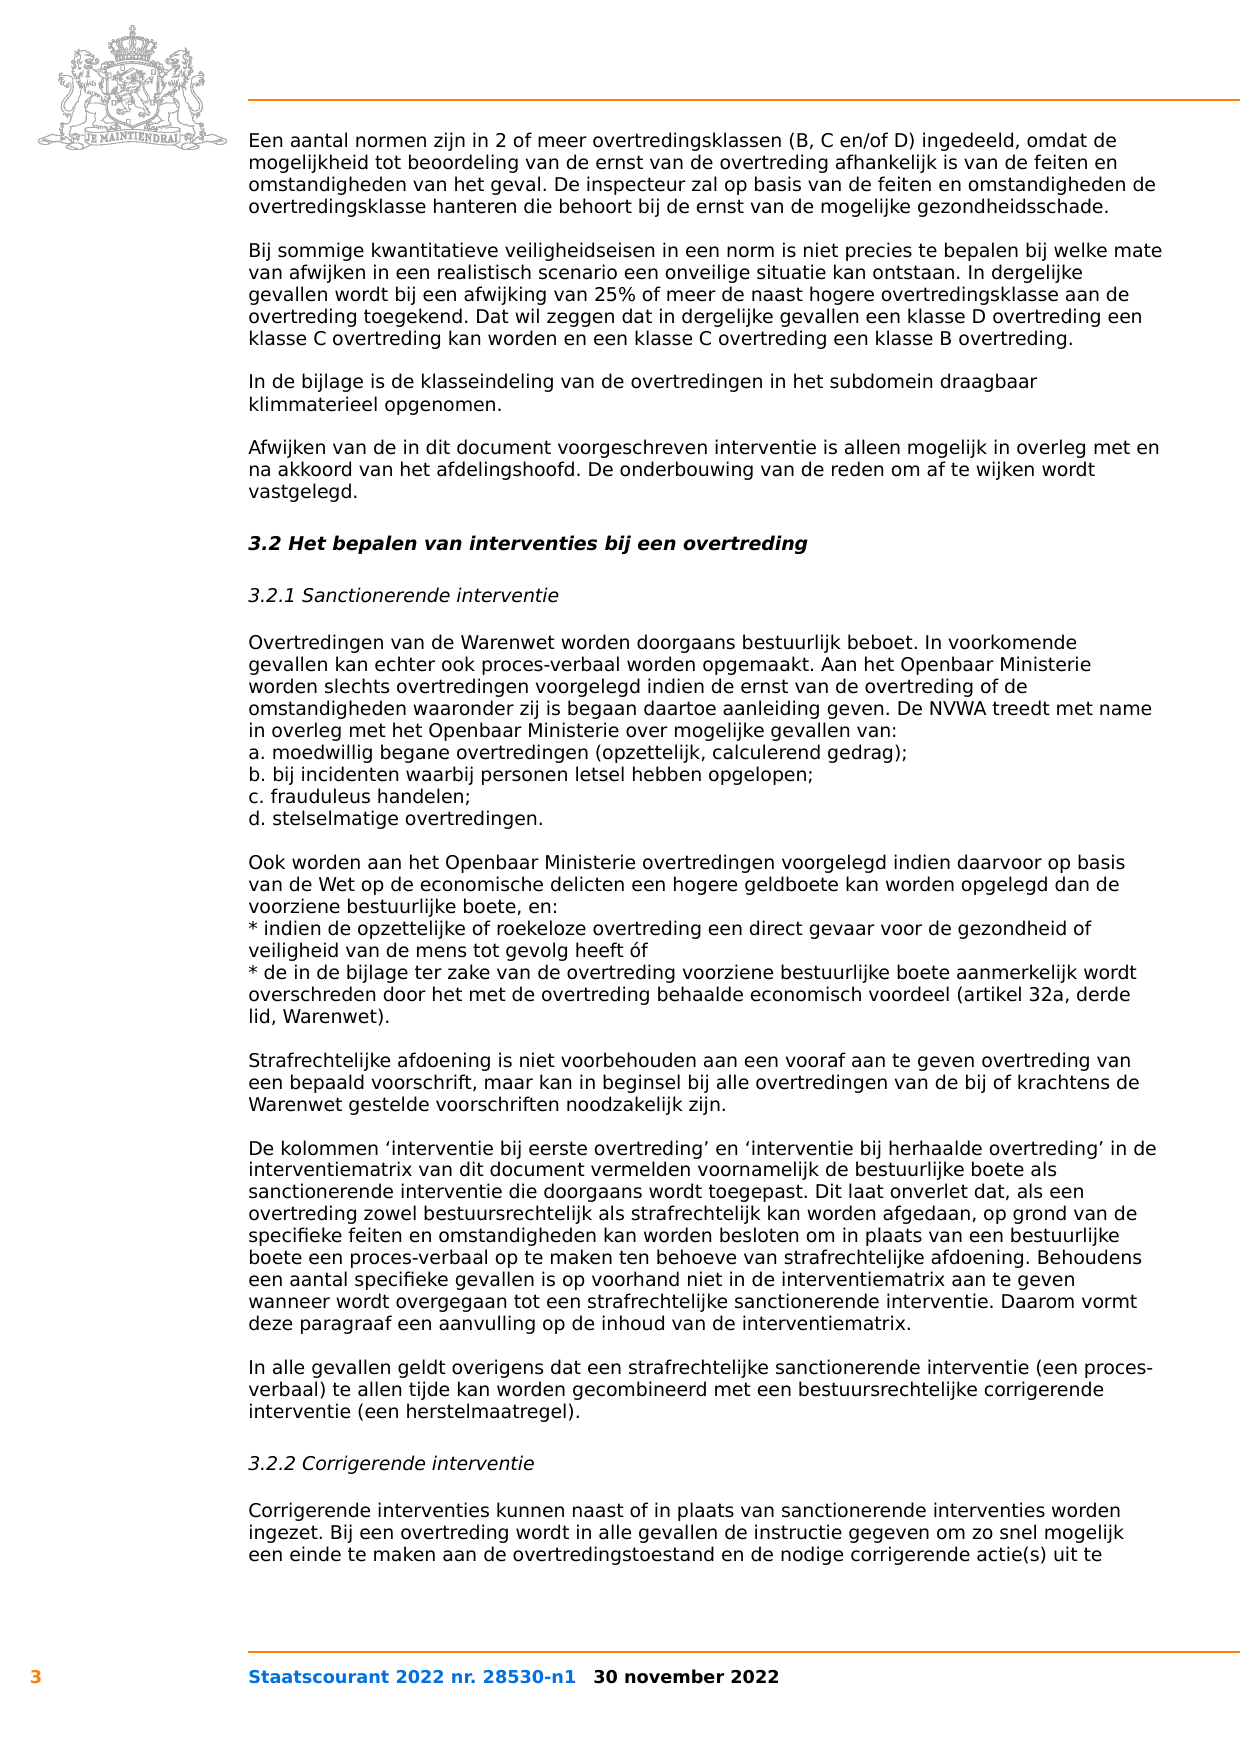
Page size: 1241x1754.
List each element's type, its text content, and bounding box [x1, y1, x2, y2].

subtitle 3.2.2 Corrigerende interventie [248, 1453, 1163, 1475]
text Afwijken van de in dit document voorgeschreven interventie is alleen mogelijk in overleg met en na akkoord van het afdelingshoofd. De onderbouwing van de reden om af te wijken wordt vastgelegd. [248, 437, 1163, 503]
text d. stelselmatige overtredingen. [248, 808, 1163, 830]
text De kolommen ‘interventie bij eerste overtreding’ en ‘interventie bij herhaalde overtreding’ in de interventiematrix van dit document vermelden voornamelijk de bestuurlijke boete als sanctionerende interventie die doorgaans wordt toegepast. Dit laat onverlet dat, als een overtreding zowel bestuursrechtelijk als strafrechtelijk kan worden afgedaan, op grond van de specifieke feiten en omstandigheden kan worden besloten om in plaats van een bestuurlijke boete een proces-verbaal op te maken ten behoeve van strafrechtelijke afdoening. Behoudens een aantal specifieke gevallen is op voorhand niet in de interventiematrix aan te geven wanneer wordt overgegaan tot een strafrechtelijke sanctionerende interventie. Daarom vormt deze paragraaf een aanvulling op de inhoud van de interventiematrix. [248, 1137, 1163, 1335]
text * de in de bijlage ter zake van de overtreding voorziene bestuurlijke boete aanmerkelijk wordt overschreden door het met de overtreding behaalde economisch voordeel (artikel 32a, derde lid, Warenwet). [248, 962, 1163, 1028]
text In alle gevallen geldt overigens dat een strafrechtelijke sanctionerende interventie (een proces-verbaal) te allen tijde kan worden gecombineerd met een bestuursrechtelijke corrigerende interventie (een herstelmaatregel). [248, 1357, 1163, 1423]
text c. frauduleus handelen; [248, 786, 1163, 808]
text Ook worden aan het Openbaar Ministerie overtredingen voorgelegd indien daarvoor op basis van de Wet op de economische delicten een hogere geldboete kan worden opgelegd dan de voorziene bestuurlijke boete, en: [248, 852, 1163, 918]
text Strafrechtelijke afdoening is niet voorbehouden aan een vooraf aan te geven overtreding van een bepaald voorschrift, maar kan in beginsel bij alle overtredingen van de bij of krachtens de Warenwet gestelde voorschriften noodzakelijk zijn. [248, 1049, 1163, 1116]
text * indien de opzettelijke of roekeloze overtreding een direct gevaar voor de gezondheid of veiligheid van de mens tot gevolg heeft óf [248, 918, 1163, 962]
text b. bij incidenten waarbij personen letsel hebben opgelopen; [248, 764, 1163, 786]
text a. moedwillig begane overtredingen (opzettelijk, calculerend gedrag); [248, 742, 1163, 764]
text Overtredingen van de Warenwet worden doorgaans bestuurlijk beboet. In voorkomende gevallen kan echter ook proces-verbaal worden opgemaakt. Aan het Openbaar Ministerie worden slechts overtredingen voorgelegd indien de ernst van de overtreding of de omstandigheden waaronder zij is begaan daartoe aanleiding geven. De NVWA treedt met name in overleg met het Openbaar Ministerie over mogelijke gevallen van: [248, 632, 1163, 742]
text Een aantal normen zijn in 2 of meer overtredingsklassen (B, C en/of D) ingedeeld, omdat de mogelijkheid tot beoordeling van de ernst van de overtreding afhankelijk is van de feiten en omstandigheden van het geval. De inspecteur zal op basis van de feiten en omstandigheden de overtredingsklasse hanteren die behoort bij de ernst van de mogelijke gezondheidsschade. [248, 130, 1163, 218]
text Bij sommige kwantitatieve veiligheidseisen in een norm is niet precies te bepalen bij welke mate van afwijken in een realistisch scenario een onveilige situatie kan ontstaan. In dergelijke gevallen wordt bij een afwijking van 25% of meer de naast hogere overtredingsklasse aan de overtreding toegekend. Dat wil zeggen dat in dergelijke gevallen een klasse D overtreding een klasse C overtreding kan worden en een klasse C overtreding een klasse B overtreding. [248, 240, 1163, 349]
subtitle 3.2.1 Sanctionerende interventie [248, 585, 1163, 607]
text In de bijlage is de klasseindeling van de overtredingen in het subdomein draagbaar klimmaterieel opgenomen. [248, 371, 1163, 415]
picture [38, 25, 227, 150]
subtitle 3.2 Het bepalen van interventies bij een overtreding [248, 533, 1163, 555]
text Corrigerende interventies kunnen naast of in plaats van sanctionerende interventies worden ingezet. Bij een overtreding wordt in alle gevallen de instructie gegeven om zo snel mogelijk een einde te maken aan de overtredingstoestand en de nodige corrigerende actie(s) uit te [248, 1500, 1163, 1566]
